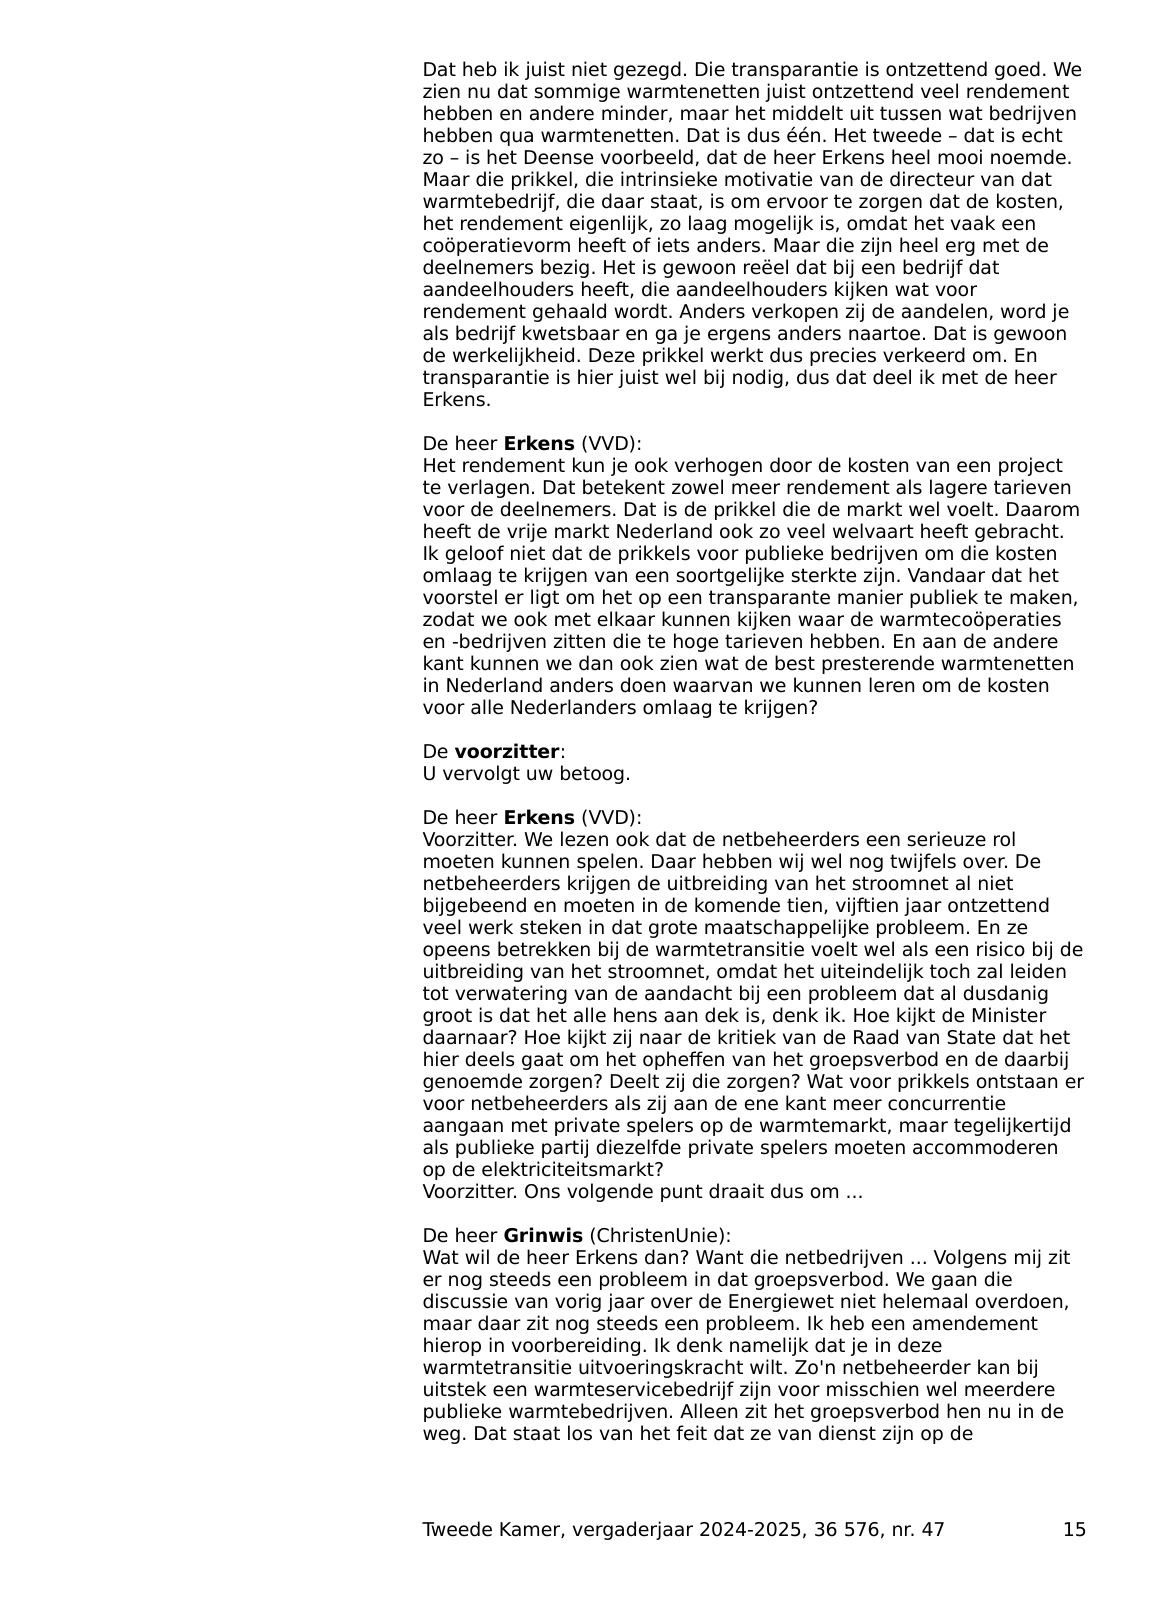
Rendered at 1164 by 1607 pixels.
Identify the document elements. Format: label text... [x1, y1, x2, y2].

text De heer Grinwis (ChristenUnie): [422, 1225, 1087, 1247]
text Voorzitter. Ons volgende punt draait dus om ... [422, 1181, 1087, 1203]
text U vervolgt uw betoog. [422, 763, 1087, 785]
text De heer Erkens (VVD): [422, 433, 1087, 455]
text Het rendement kun je ook verhogen door de kosten van een project te verlagen. Dat betekent zowel meer rendement als lagere tarieven voor de deelnemers. Dat is de prikkel die de markt wel voelt. Daarom heeft de vrije markt Nederland ook zo veel welvaart heeft gebracht. Ik geloof niet dat de prikkels voor publieke bedrijven om die kosten omlaag te krijgen van een soortgelijke sterkte zijn. Vandaar dat het voorstel er ligt om het op een transparante manier publiek te maken, zodat we ook met elkaar kunnen kijken waar de warmtecoöperaties en -bedrijven zitten die te hoge tarieven hebben. En aan de andere kant kunnen we dan ook zien wat de best presterende warmtenetten in Nederland anders doen waarvan we kunnen leren om de kosten voor alle Nederlanders omlaag te krijgen? [422, 455, 1087, 719]
text De voorzitter: [422, 741, 1087, 763]
text Voorzitter. We lezen ook dat de netbeheerders een serieuze rol moeten kunnen spelen. Daar hebben wij wel nog twijfels over. De netbeheerders krijgen de uitbreiding van het stroomnet al niet bijgebeend en moeten in de komende tien, vijftien jaar ontzettend veel werk steken in dat grote maatschappelijke probleem. En ze opeens betrekken bij de warmtetransitie voelt wel als een risico bij de uitbreiding van het stroomnet, omdat het uiteindelijk toch zal leiden tot verwatering van de aandacht bij een probleem dat al dusdanig groot is dat het alle hens aan dek is, denk ik. Hoe kijkt de Minister daarnaar? Hoe kijkt zij naar de kritiek van de Raad van State dat het hier deels gaat om het opheffen van het groepsverbod en de daarbij genoemde zorgen? Deelt zij die zorgen? Wat voor prikkels ontstaan er voor netbeheerders als zij aan de ene kant meer concurrentie aangaan met private spelers op de warmtemarkt, maar tegelijkertijd als publieke partij diezelfde private spelers moeten accommoderen op de elektriciteitsmarkt? [422, 829, 1087, 1181]
text Dat heb ik juist niet gezegd. Die transparantie is ontzettend goed. We zien nu dat sommige warmtenetten juist ontzettend veel rendement hebben en andere minder, maar het middelt uit tussen wat bedrijven hebben qua warmtenetten. Dat is dus één. Het tweede – dat is echt zo – is het Deense voorbeeld, dat de heer Erkens heel mooi noemde. Maar die prikkel, die intrinsieke motivatie van de directeur van dat warmtebedrijf, die daar staat, is om ervoor te zorgen dat de kosten, het rendement eigenlijk, zo laag mogelijk is, omdat het vaak een coöperatievorm heeft of iets anders. Maar die zijn heel erg met de deelnemers bezig. Het is gewoon reëel dat bij een bedrijf dat aandeelhouders heeft, die aandeelhouders kijken wat voor rendement gehaald wordt. Anders verkopen zij de aandelen, word je als bedrijf kwetsbaar en ga je ergens anders naartoe. Dat is gewoon de werkelijkheid. Deze prikkel werkt dus precies verkeerd om. En transparantie is hier juist wel bij nodig, dus dat deel ik met de heer Erkens. [422, 59, 1087, 411]
text De heer Erkens (VVD): [422, 807, 1087, 829]
text Wat wil de heer Erkens dan? Want die netbedrijven ... Volgens mij zit er nog steeds een probleem in dat groepsverbod. We gaan die discussie van vorig jaar over de Energiewet niet helemaal overdoen, maar daar zit nog steeds een probleem. Ik heb een amendement hierop in voorbereiding. Ik denk namelijk dat je in deze warmtetransitie uitvoeringskracht wilt. Zo'n netbeheerder kan bij uitstek een warmteservicebedrijf zijn voor misschien wel meerdere publieke warmtebedrijven. Alleen zit het groepsverbod hen nu in de weg. Dat staat los van het feit dat ze van dienst zijn op de [422, 1247, 1087, 1444]
